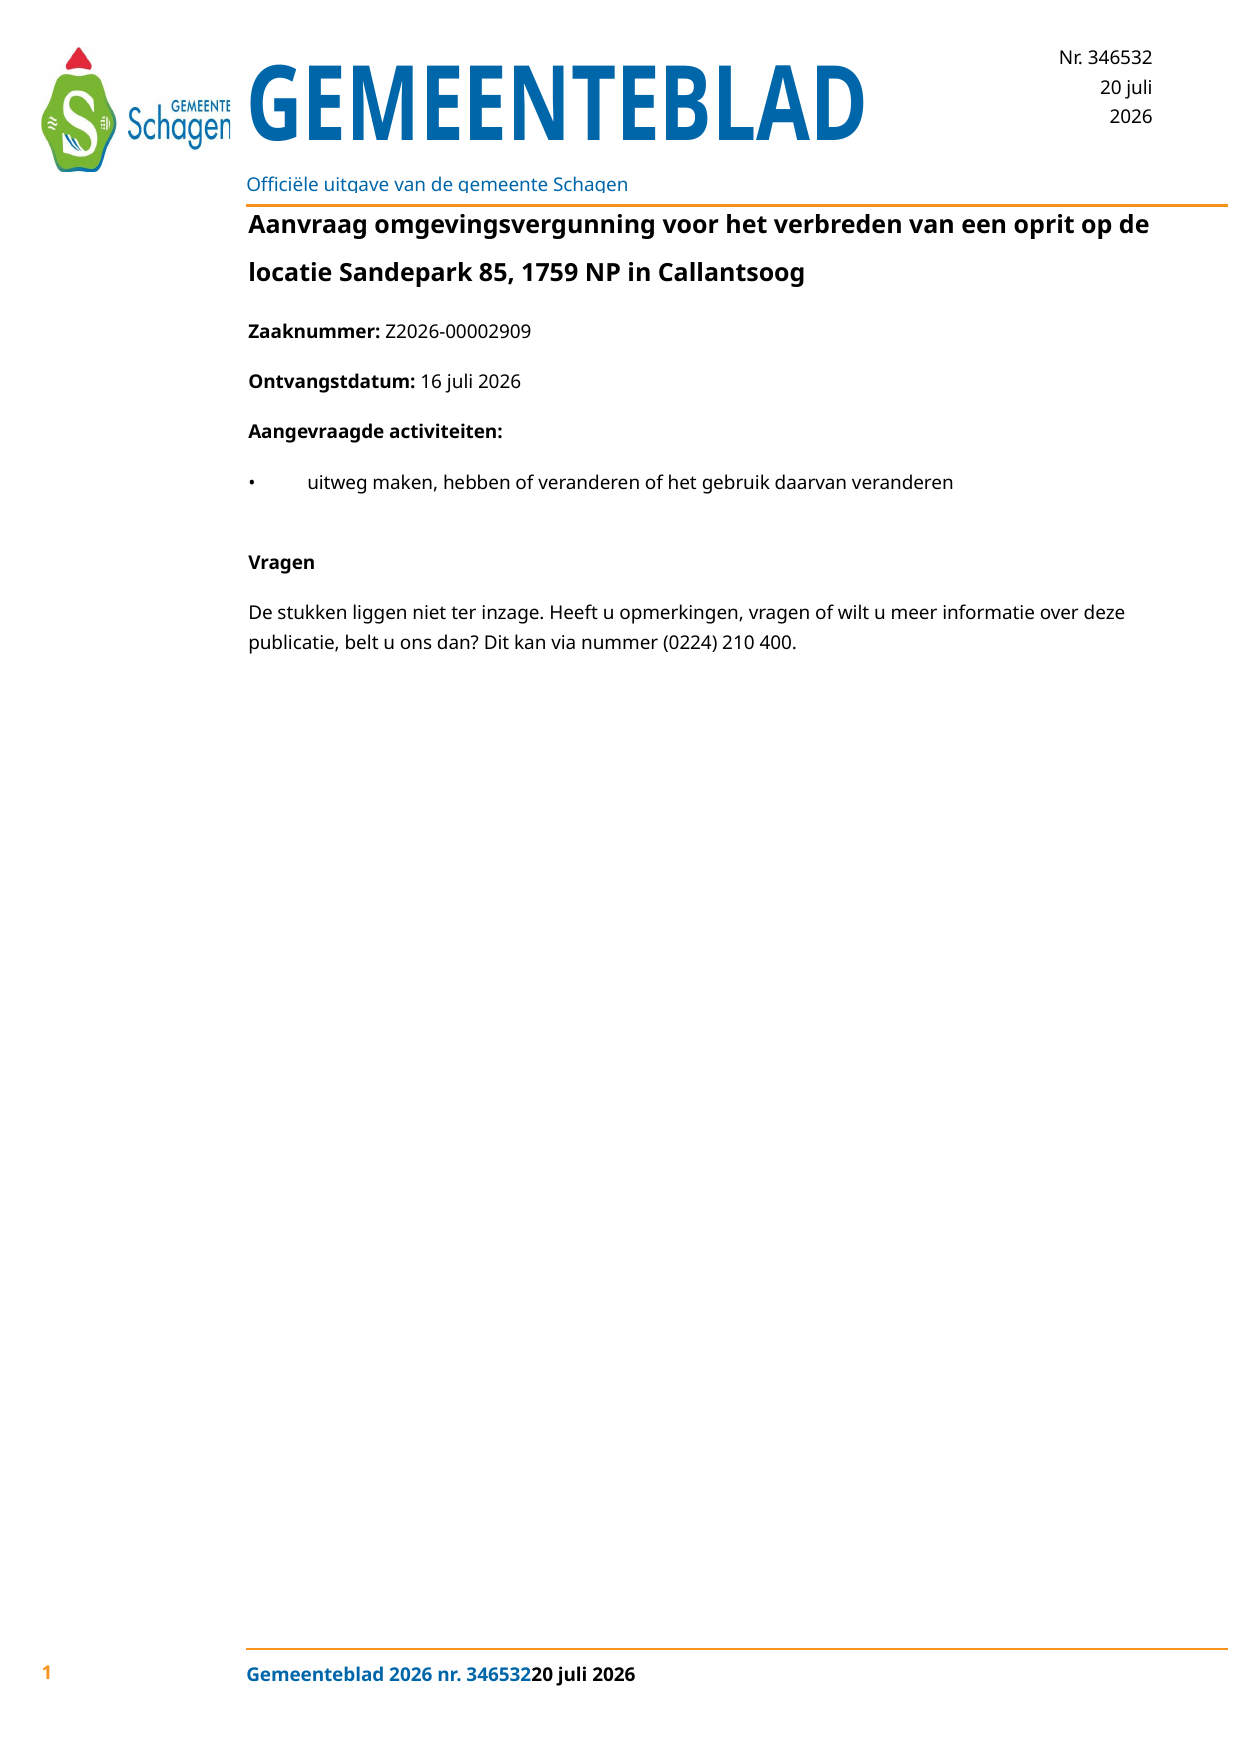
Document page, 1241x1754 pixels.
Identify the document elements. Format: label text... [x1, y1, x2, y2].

text De stukken liggen niet ter inzage. Heeft u opmerkingen, vragen of wilt u meer informatie over deze publicatie, belt u ons dan? Dit kan via nummer (0224) 210 400. [248, 599, 1152, 655]
picture [41, 47, 231, 172]
list uitweg maken, hebben of veranderen of het gebruik daarvan veranderen [248, 469, 1152, 495]
text Aangevraagde activiteiten: [248, 419, 1152, 444]
text Aanvraag omgevingsvergunning voor het verbreden van een oprit op de locatie Sandepark 85, 1759 NP in Callantsoog [248, 207, 1152, 288]
text Vragen [248, 549, 1152, 575]
text Ontvangstdatum: 16 juli 2026 [248, 368, 1152, 394]
text Zaaknummer: Z2026-00002909 [248, 318, 1152, 344]
